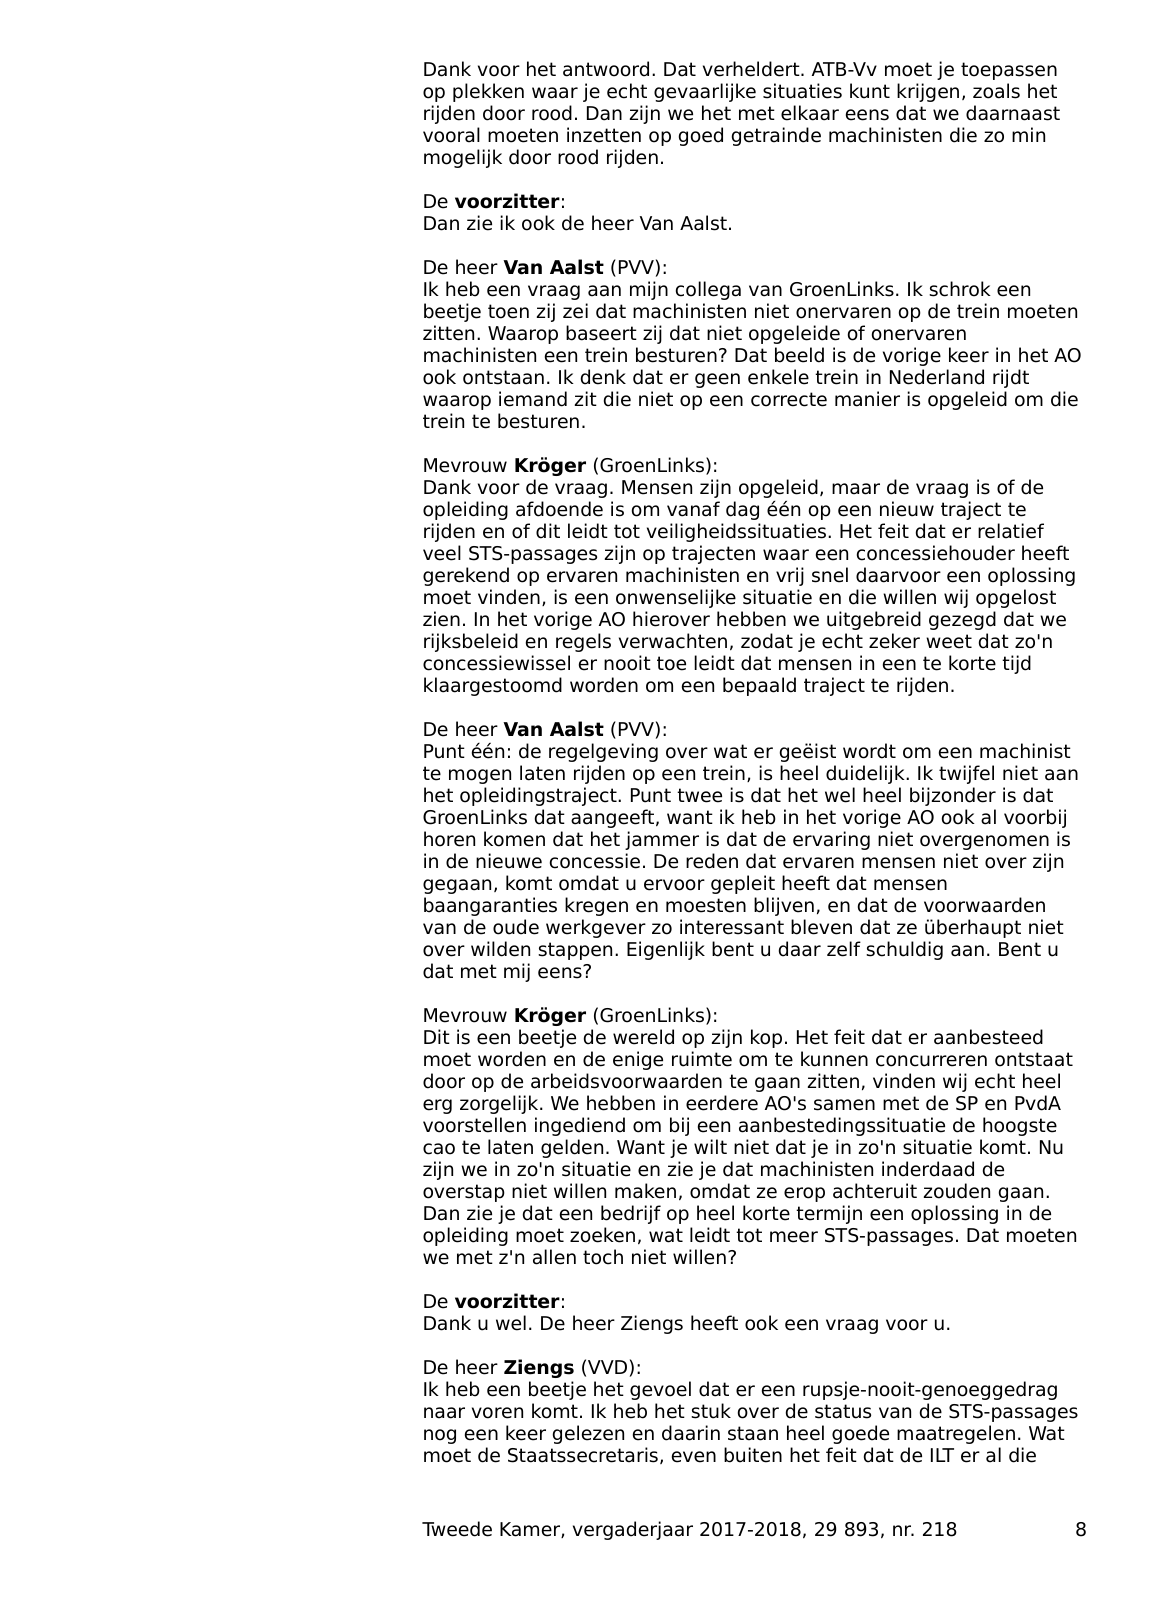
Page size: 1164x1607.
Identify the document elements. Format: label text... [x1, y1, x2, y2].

text Dank u wel. De heer Ziengs heeft ook een vraag voor u. [422, 1313, 1087, 1335]
text Ik heb een beetje het gevoel dat er een rupsje-nooit-genoeggedrag naar voren komt. Ik heb het stuk over de status van de STS-passages nog een keer gelezen en daarin staan heel goede maatregelen. Wat moet de Staatssecretaris, even buiten het feit dat de ILT er al die [422, 1379, 1087, 1467]
text Punt één: de regelgeving over wat er geëist wordt om een machinist te mogen laten rijden op een trein, is heel duidelijk. Ik twijfel niet aan het opleidingstraject. Punt twee is dat het wel heel bijzonder is dat GroenLinks dat aangeeft, want ik heb in het vorige AO ook al voorbij horen komen dat het jammer is dat de ervaring niet overgenomen is in de nieuwe concessie. De reden dat ervaren mensen niet over zijn gegaan, komt omdat u ervoor gepleit heeft dat mensen baangaranties kregen en moesten blijven, en dat de voorwaarden van de oude werkgever zo interessant bleven dat ze überhaupt niet over wilden stappen. Eigenlijk bent u daar zelf schuldig aan. Bent u dat met mij eens? [422, 741, 1087, 983]
text De heer Ziengs (VVD): [422, 1357, 1087, 1379]
text Mevrouw Kröger (GroenLinks): [422, 455, 1087, 477]
text De voorzitter: [422, 1291, 1087, 1313]
text Dit is een beetje de wereld op zijn kop. Het feit dat er aanbesteed moet worden en de enige ruimte om te kunnen concurreren ontstaat door op de arbeidsvoorwaarden te gaan zitten, vinden wij echt heel erg zorgelijk. We hebben in eerdere AO's samen met de SP en PvdA voorstellen ingediend om bij een aanbestedingssituatie de hoogste cao te laten gelden. Want je wilt niet dat je in zo'n situatie komt. Nu zijn we in zo'n situatie en zie je dat machinisten inderdaad de overstap niet willen maken, omdat ze erop achteruit zouden gaan. Dan zie je dat een bedrijf op heel korte termijn een oplossing in de opleiding moet zoeken, wat leidt tot meer STS-passages. Dat moeten we met z'n allen toch niet willen? [422, 1027, 1087, 1269]
text De heer Van Aalst (PVV): [422, 257, 1087, 279]
text De voorzitter: [422, 191, 1087, 213]
text Dank voor de vraag. Mensen zijn opgeleid, maar de vraag is of de opleiding afdoende is om vanaf dag één op een nieuw traject te rijden en of dit leidt tot veiligheidssituaties. Het feit dat er relatief veel STS-passages zijn op trajecten waar een concessiehouder heeft gerekend op ervaren machinisten en vrij snel daarvoor een oplossing moet vinden, is een onwenselijke situatie en die willen wij opgelost zien. In het vorige AO hierover hebben we uitgebreid gezegd dat we rijksbeleid en regels verwachten, zodat je echt zeker weet dat zo'n concessiewissel er nooit toe leidt dat mensen in een te korte tijd klaargestoomd worden om een bepaald traject te rijden. [422, 477, 1087, 697]
text Dank voor het antwoord. Dat verheldert. ATB-Vv moet je toepassen op plekken waar je echt gevaarlijke situaties kunt krijgen, zoals het rijden door rood. Dan zijn we het met elkaar eens dat we daarnaast vooral moeten inzetten op goed getrainde machinisten die zo min mogelijk door rood rijden. [422, 59, 1087, 169]
text Mevrouw Kröger (GroenLinks): [422, 1005, 1087, 1027]
text De heer Van Aalst (PVV): [422, 719, 1087, 741]
text Ik heb een vraag aan mijn collega van GroenLinks. Ik schrok een beetje toen zij zei dat machinisten niet onervaren op de trein moeten zitten. Waarop baseert zij dat niet opgeleide of onervaren machinisten een trein besturen? Dat beeld is de vorige keer in het AO ook ontstaan. Ik denk dat er geen enkele trein in Nederland rijdt waarop iemand zit die niet op een correcte manier is opgeleid om die trein te besturen. [422, 279, 1087, 433]
text Dan zie ik ook de heer Van Aalst. [422, 213, 1087, 235]
